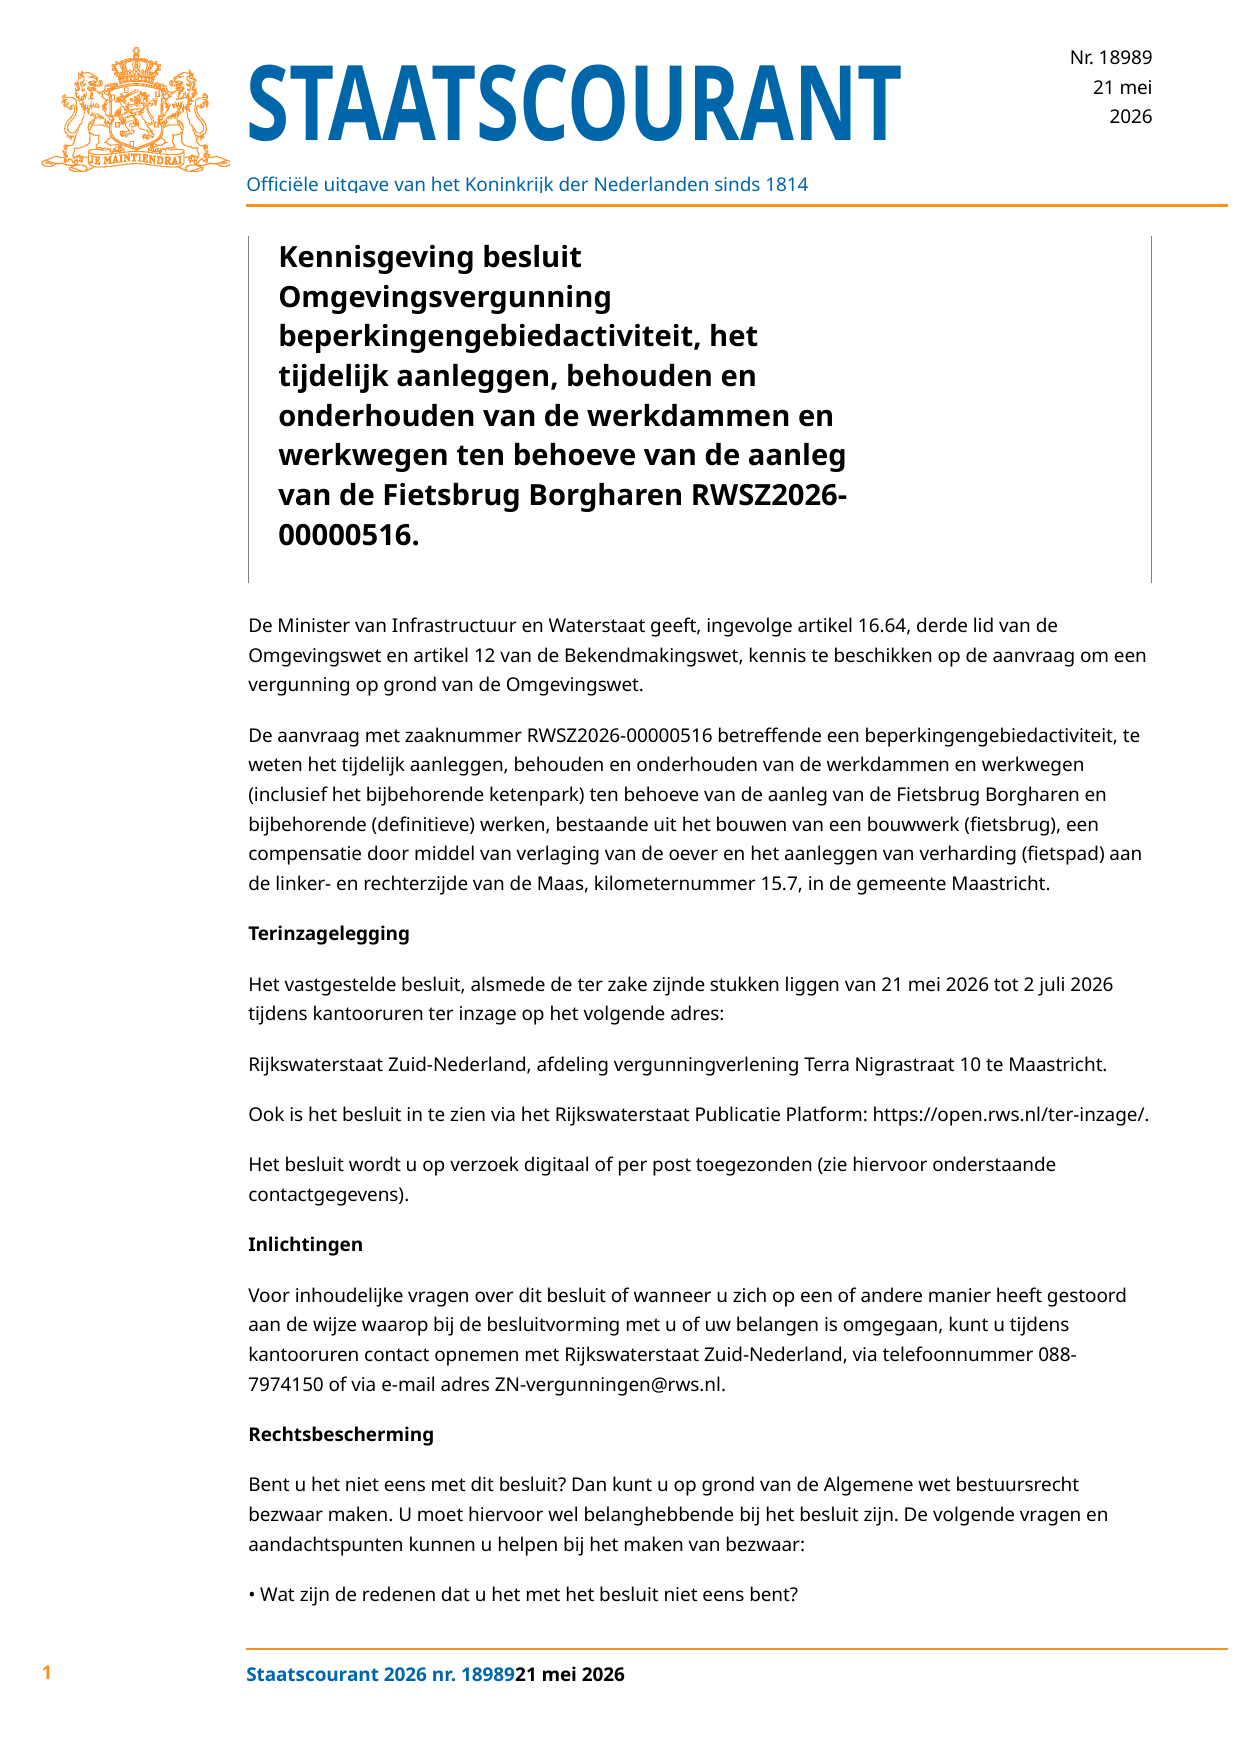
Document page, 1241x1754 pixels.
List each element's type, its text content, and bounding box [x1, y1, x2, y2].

table_header Kennisgeving besluit Omgevingsvergunning beperkingengebiedactiviteit, het tijdelijk aanleggen, behouden en onderhouden van de werkdammen en werkwegen ten behoeve van de aanleg van de Fietsbrug Borgharen RWSZ2026-00000516. [249, 236, 850, 583]
text Terinzagelegging [248, 920, 1152, 946]
picture [912, 236, 1090, 414]
picture [41, 47, 231, 172]
text Het besluit wordt u op verzoek digitaal of per post toegezonden (zie hiervoor onderstaande contactgegevens). [248, 1152, 1152, 1207]
text De aanvraag met zaaknummer RWSZ2026-00000516 betreffende een beperkingengebiedactiviteit, te weten het tijdelijk aanleggen, behouden en onderhouden van de werkdammen en werkwegen (inclusief het bijbehorende ketenpark) ten behoeve van de aanleg van de Fietsbrug Borgharen en bijbehorende (definitieve) werken, bestaande uit het bouwen van een bouwwerk (fietsbrug), een compensatie door middel van verlaging van de oever en het aanleggen van verharding (fietspad) aan de linker- en rechterzijde van de Maas, kilometernummer 15.7, in de gemeente Maastricht. [248, 722, 1152, 896]
table_header [850, 236, 912, 413]
text De Minister van Infrastructuur en Waterstaat geeft, ingevolge artikel 16.64, derde lid van de Omgevingswet en artikel 12 van de Bekendmakingswet, kennis te beschikken op de aanvraag om een vergunning op grond van de Omgevingswet. [248, 612, 1152, 697]
text Voor inhoudelijke vragen over dit besluit of wanneer u zich op een of andere manier heeft gestoord aan de wijze waarop bij de besluitvorming met u of uw belangen is omgegaan, kunt u tijdens kantooruren contact opnemen met Rijkswaterstaat Zuid-Nederland, via telefoonnummer 088-7974150 of via e-mail adres ZN-vergunningen@rws.nl. [248, 1282, 1152, 1396]
text Inlichtingen [248, 1232, 1152, 1257]
text Rechtsbescherming [248, 1421, 1152, 1447]
text • Wat zijn de redenen dat u het met het besluit niet eens bent? [248, 1581, 1152, 1607]
table_header [850, 414, 1151, 583]
table_header [1090, 236, 1151, 413]
text Ook is het besluit in te zien via het Rijkswaterstaat Publicatie Platform: https://open.rws.nl/ter-inzage/. [248, 1101, 1152, 1127]
text Rijkswaterstaat Zuid-Nederland, afdeling vergunningverlening Terra Nigrastraat 10 te Maastricht. [248, 1051, 1152, 1076]
text Het vastgestelde besluit, alsmede de ter zake zijnde stukken liggen van 21 mei 2026 tot 2 juli 2026 tijdens kantooruren ter inzage op het volgende adres: [248, 971, 1152, 1026]
text Bent u het niet eens met dit besluit? Dan kunt u op grond van de Algemene wet bestuursrecht bezwaar maken. U moet hiervoor wel belanghebbende bij het besluit zijn. De volgende vragen en aandachtspunten kunnen u helpen bij het maken van bezwaar: [248, 1472, 1152, 1556]
